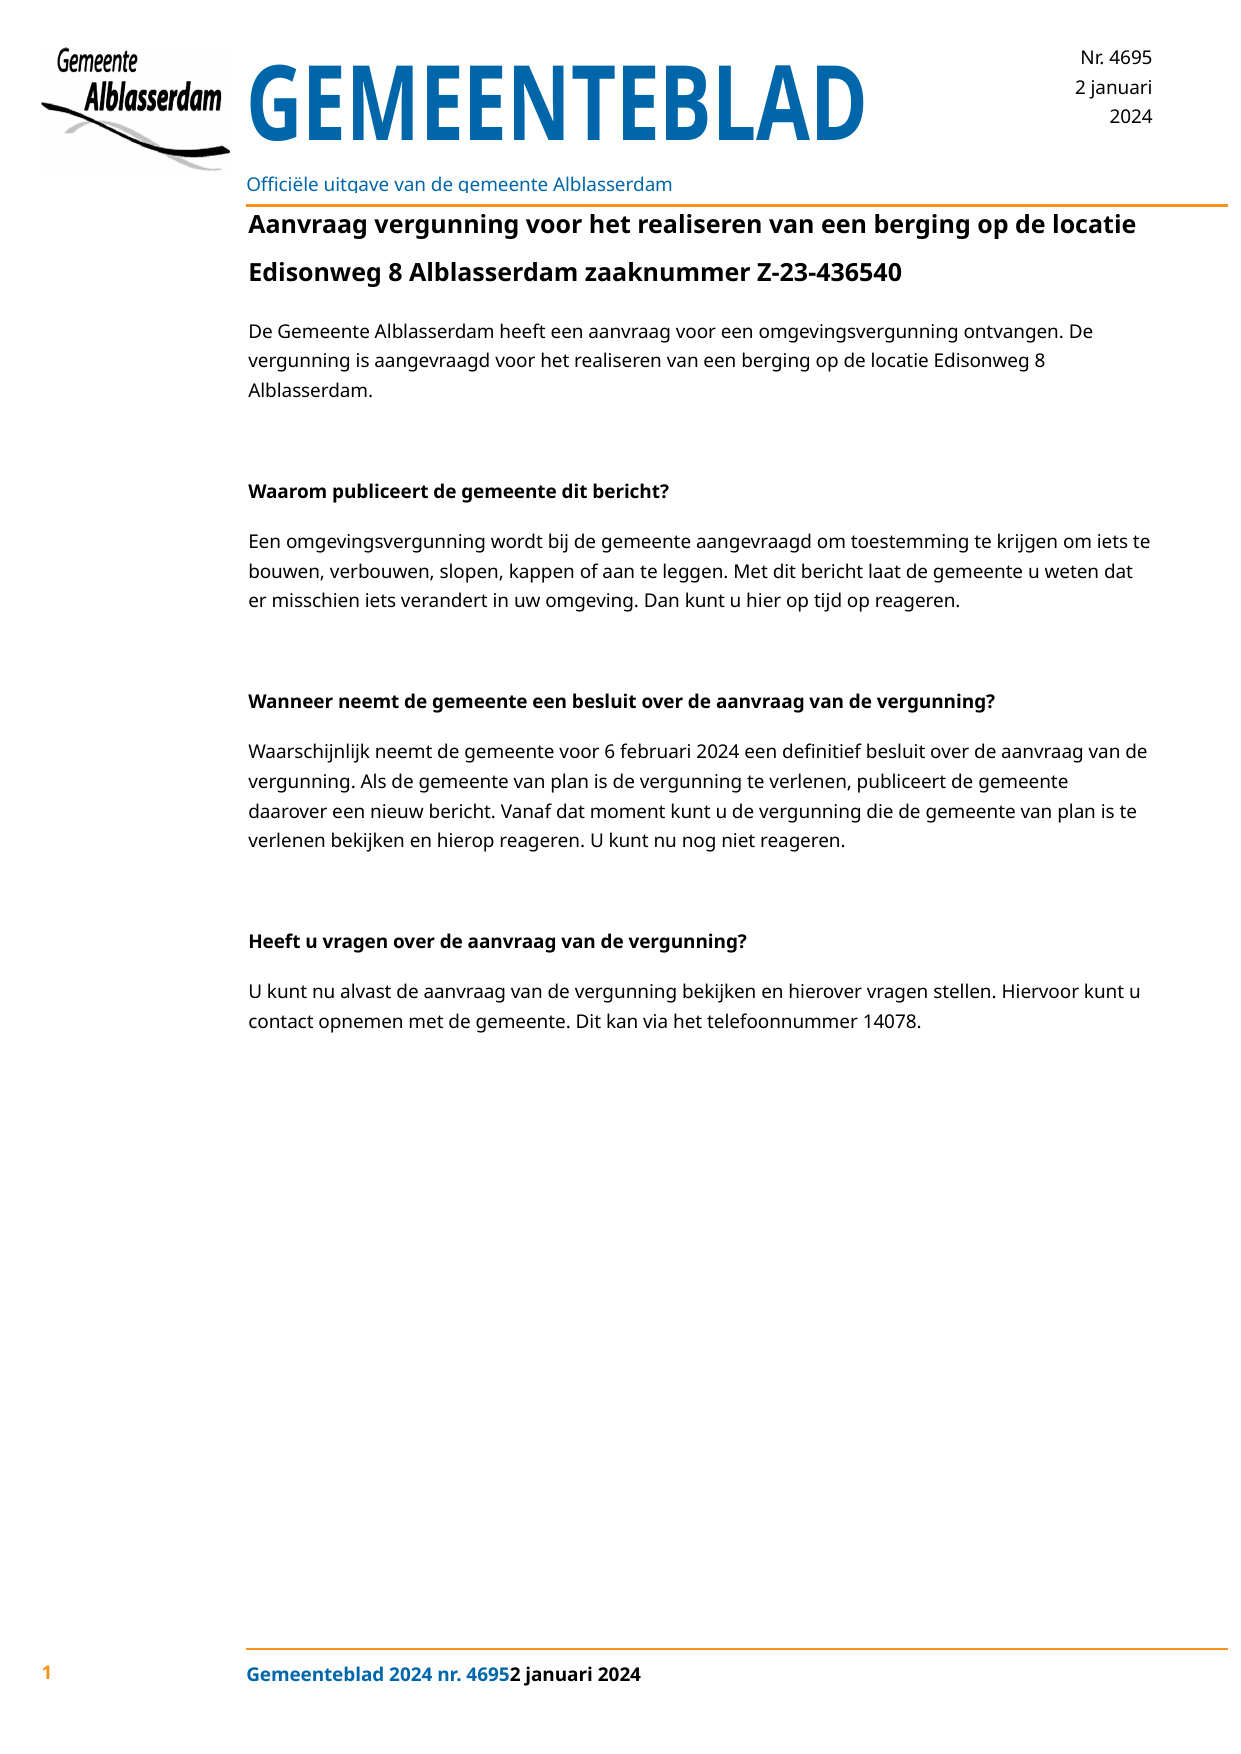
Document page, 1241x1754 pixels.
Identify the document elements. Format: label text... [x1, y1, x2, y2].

text Een omgevingsvergunning wordt bij de gemeente aangevraagd om toestemming te krijgen om iets te bouwen, verbouwen, slopen, kappen of aan te leggen. Met dit bericht laat de gemeente u weten dat er misschien iets verandert in uw omgeving. Dan kunt u hier op tijd op reageren. [248, 528, 1152, 613]
text Heeft u vragen over de aanvraag van de vergunning? [248, 928, 1152, 954]
text Aanvraag vergunning voor het realiseren van een berging op de locatie Edisonweg 8 Alblasserdam zaaknummer Z-23-436540 [248, 207, 1152, 288]
text U kunt nu alvast de aanvraag van de vergunning bekijken en hierover vragen stellen. Hiervoor kunt u contact opnemen met de gemeente. Dit kan via het telefoonnummer 14078. [248, 979, 1152, 1034]
text Waarschijnlijk neemt de gemeente voor 6 februari 2024 een definitief besluit over de aanvraag van de vergunning. Als de gemeente van plan is de vergunning te verlenen, publiceert de gemeente daarover een nieuw bericht. Vanaf dat moment kunt u de vergunning die de gemeente van plan is te verlenen bekijken en hierop reageren. U kunt nu nog niet reageren. [248, 739, 1152, 853]
text Wanneer neemt de gemeente een besluit over de aanvraag van de vergunning? [248, 688, 1152, 714]
picture [41, 47, 231, 172]
text De Gemeente Alblasserdam heeft een aanvraag voor een omgevingsvergunning ontvangen. De vergunning is aangevraagd voor het realiseren van een berging op de locatie Edisonweg 8 Alblasserdam. [248, 318, 1152, 403]
text Waarom publiceert de gemeente dit bericht? [248, 478, 1152, 504]
